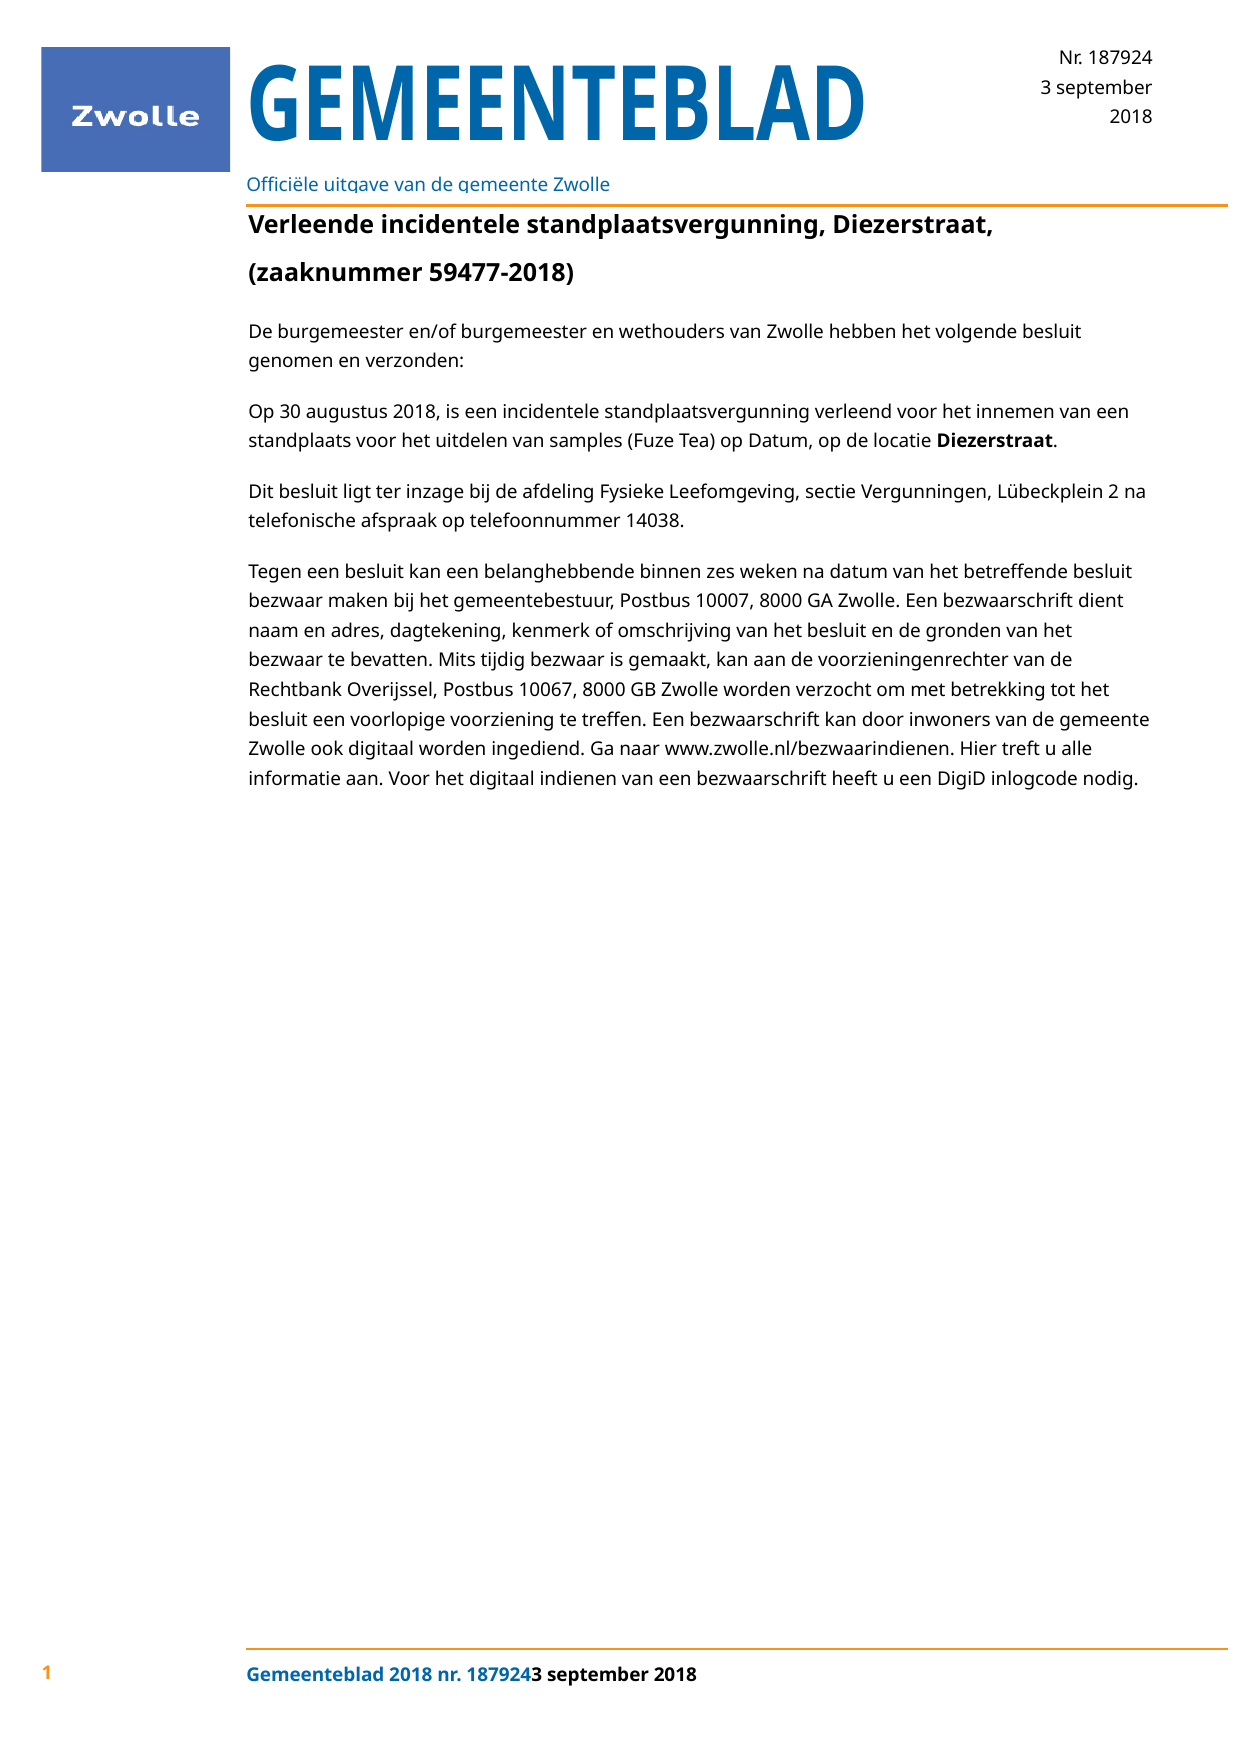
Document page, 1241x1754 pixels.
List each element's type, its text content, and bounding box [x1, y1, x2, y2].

text Verleende incidentele standplaatsvergunning, Diezerstraat, (zaaknummer 59477-2018) [248, 207, 1152, 288]
text Tegen een besluit kan een belanghebbende binnen zes weken na datum van het betreffende besluit bezwaar maken bij het gemeentebestuur, Postbus 10007, 8000 GA Zwolle. Een bezwaarschrift dient naam en adres, dagtekening, kenmerk of omschrijving van het besluit en de gronden van het bezwaar te bevatten. Mits tijdig bezwaar is gemaakt, kan aan de voorzieningenrechter van de Rechtbank Overijssel, Postbus 10067, 8000 GB Zwolle worden verzocht om met betrekking tot het besluit een voorlopige voorziening te treffen. Een bezwaarschrift kan door inwoners van de gemeente Zwolle ook digitaal worden ingediend. Ga naar www.zwolle.nl/bezwaarindienen. Hier treft u alle informatie aan. Voor het digitaal indienen van een bezwaarschrift heeft u een DigiD inlogcode nodig. [248, 558, 1152, 791]
text De burgemeester en/of burgemeester en wethouders van Zwolle hebben het volgende besluit genomen en verzonden: [248, 318, 1152, 373]
text Op 30 augustus 2018, is een incidentele standplaatsvergunning verleend voor het innemen van een standplaats voor het uitdelen van samples (Fuze Tea) op Datum, op de locatie Diezerstraat. [248, 398, 1152, 453]
text Dit besluit ligt ter inzage bij de afdeling Fysieke Leefomgeving, sectie Vergunningen, Lübeckplein 2 na telefonische afspraak op telefoonnummer 14038. [248, 478, 1152, 533]
picture [41, 47, 231, 172]
